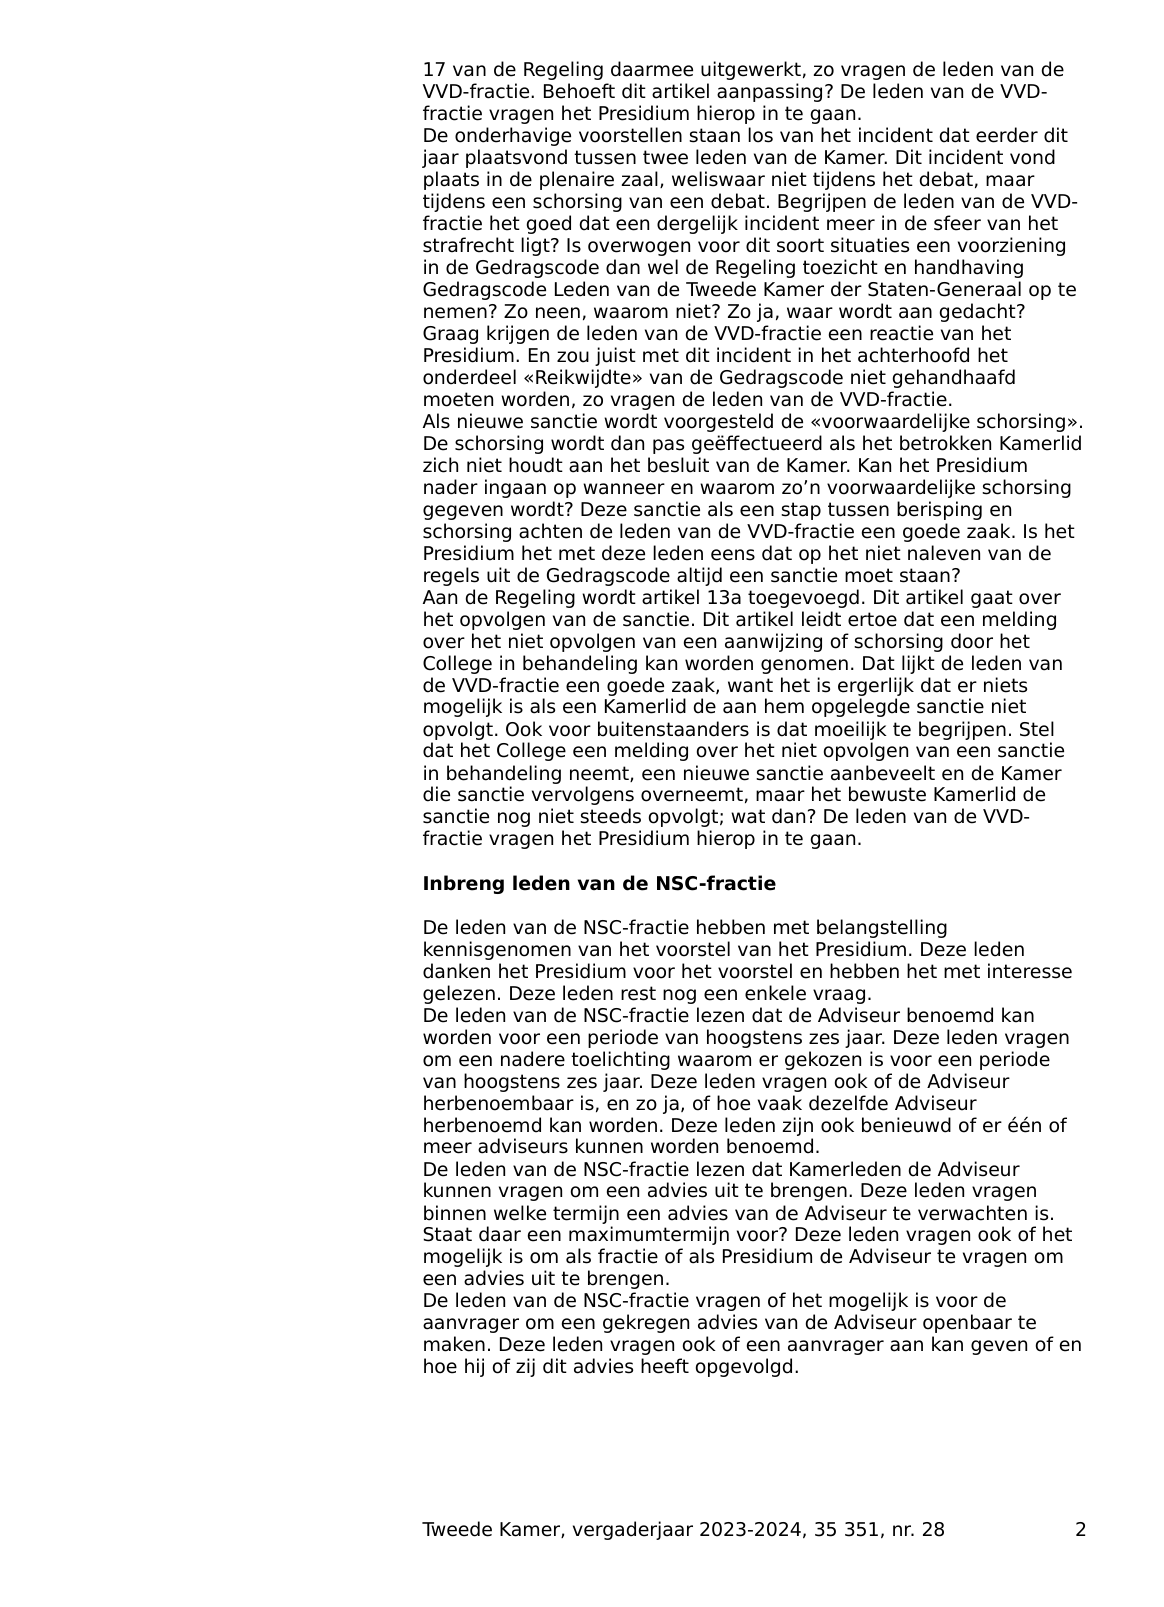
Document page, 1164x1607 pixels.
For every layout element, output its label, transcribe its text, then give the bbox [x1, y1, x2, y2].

text De onderhavige voorstellen staan los van het incident dat eerder dit jaar plaatsvond tussen twee leden van de Kamer. Dit incident vond plaats in de plenaire zaal, weliswaar niet tijdens het debat, maar tijdens een schorsing van een debat. Begrijpen de leden van de VVD-fractie het goed dat een dergelijk incident meer in de sfeer van het strafrecht ligt? Is overwogen voor dit soort situaties een voorziening in de Gedragscode dan wel de Regeling toezicht en handhaving Gedragscode Leden van de Tweede Kamer der Staten-Generaal op te nemen? Zo neen, waarom niet? Zo ja, waar wordt aan gedacht? Graag krijgen de leden van de VVD-fractie een reactie van het Presidium. En zou juist met dit incident in het achterhoofd het onderdeel «Reikwijdte» van de Gedragscode niet gehandhaafd moeten worden, zo vragen de leden van de VVD-fractie. [422, 125, 1087, 411]
text 17 van de Regeling daarmee uitgewerkt, zo vragen de leden van de VVD-fractie. Behoeft dit artikel aanpassing? De leden van de VVD-fractie vragen het Presidium hierop in te gaan. [422, 59, 1087, 125]
text De leden van de NSC-fractie vragen of het mogelijk is voor de aanvrager om een gekregen advies van de Adviseur openbaar te maken. Deze leden vragen ook of een aanvrager aan kan geven of en hoe hij of zij dit advies heeft opgevolgd. [422, 1290, 1087, 1378]
text Als nieuwe sanctie wordt voorgesteld de «voorwaardelijke schorsing». De schorsing wordt dan pas geëffectueerd als het betrokken Kamerlid zich niet houdt aan het besluit van de Kamer. Kan het Presidium nader ingaan op wanneer en waarom zo’n voorwaardelijke schorsing gegeven wordt? Deze sanctie als een stap tussen berisping en schorsing achten de leden van de VVD-fractie een goede zaak. Is het Presidium het met deze leden eens dat op het niet naleven van de regels uit de Gedragscode altijd een sanctie moet staan? [422, 411, 1087, 587]
text De leden van de NSC-fractie hebben met belangstelling kennisgenomen van het voorstel van het Presidium. Deze leden danken het Presidium voor het voorstel en hebben het met interesse gelezen. Deze leden rest nog een enkele vraag. [422, 917, 1087, 1004]
subtitle Inbreng leden van de NSC-fractie [422, 872, 1087, 894]
text Aan de Regeling wordt artikel 13a toegevoegd. Dit artikel gaat over het opvolgen van de sanctie. Dit artikel leidt ertoe dat een melding over het niet opvolgen van een aanwijzing of schorsing door het College in behandeling kan worden genomen. Dat lijkt de leden van de VVD-fractie een goede zaak, want het is ergerlijk dat er niets mogelijk is als een Kamerlid de aan hem opgelegde sanctie niet opvolgt. Ook voor buitenstaanders is dat moeilijk te begrijpen. Stel dat het College een melding over het niet opvolgen van een sanctie in behandeling neemt, een nieuwe sanctie aanbeveelt en de Kamer die sanctie vervolgens overneemt, maar het bewuste Kamerlid de sanctie nog niet steeds opvolgt; wat dan? De leden van de VVD-fractie vragen het Presidium hierop in te gaan. [422, 587, 1087, 850]
text De leden van de NSC-fractie lezen dat de Adviseur benoemd kan worden voor een periode van hoogstens zes jaar. Deze leden vragen om een nadere toelichting waarom er gekozen is voor een periode van hoogstens zes jaar. Deze leden vragen ook of de Adviseur herbenoembaar is, en zo ja, of hoe vaak dezelfde Adviseur herbenoemd kan worden. Deze leden zijn ook benieuwd of er één of meer adviseurs kunnen worden benoemd. [422, 1004, 1087, 1158]
text De leden van de NSC-fractie lezen dat Kamerleden de Adviseur kunnen vragen om een advies uit te brengen. Deze leden vragen binnen welke termijn een advies van de Adviseur te verwachten is. Staat daar een maximumtermijn voor? Deze leden vragen ook of het mogelijk is om als fractie of als Presidium de Adviseur te vragen om een advies uit te brengen. [422, 1158, 1087, 1290]
